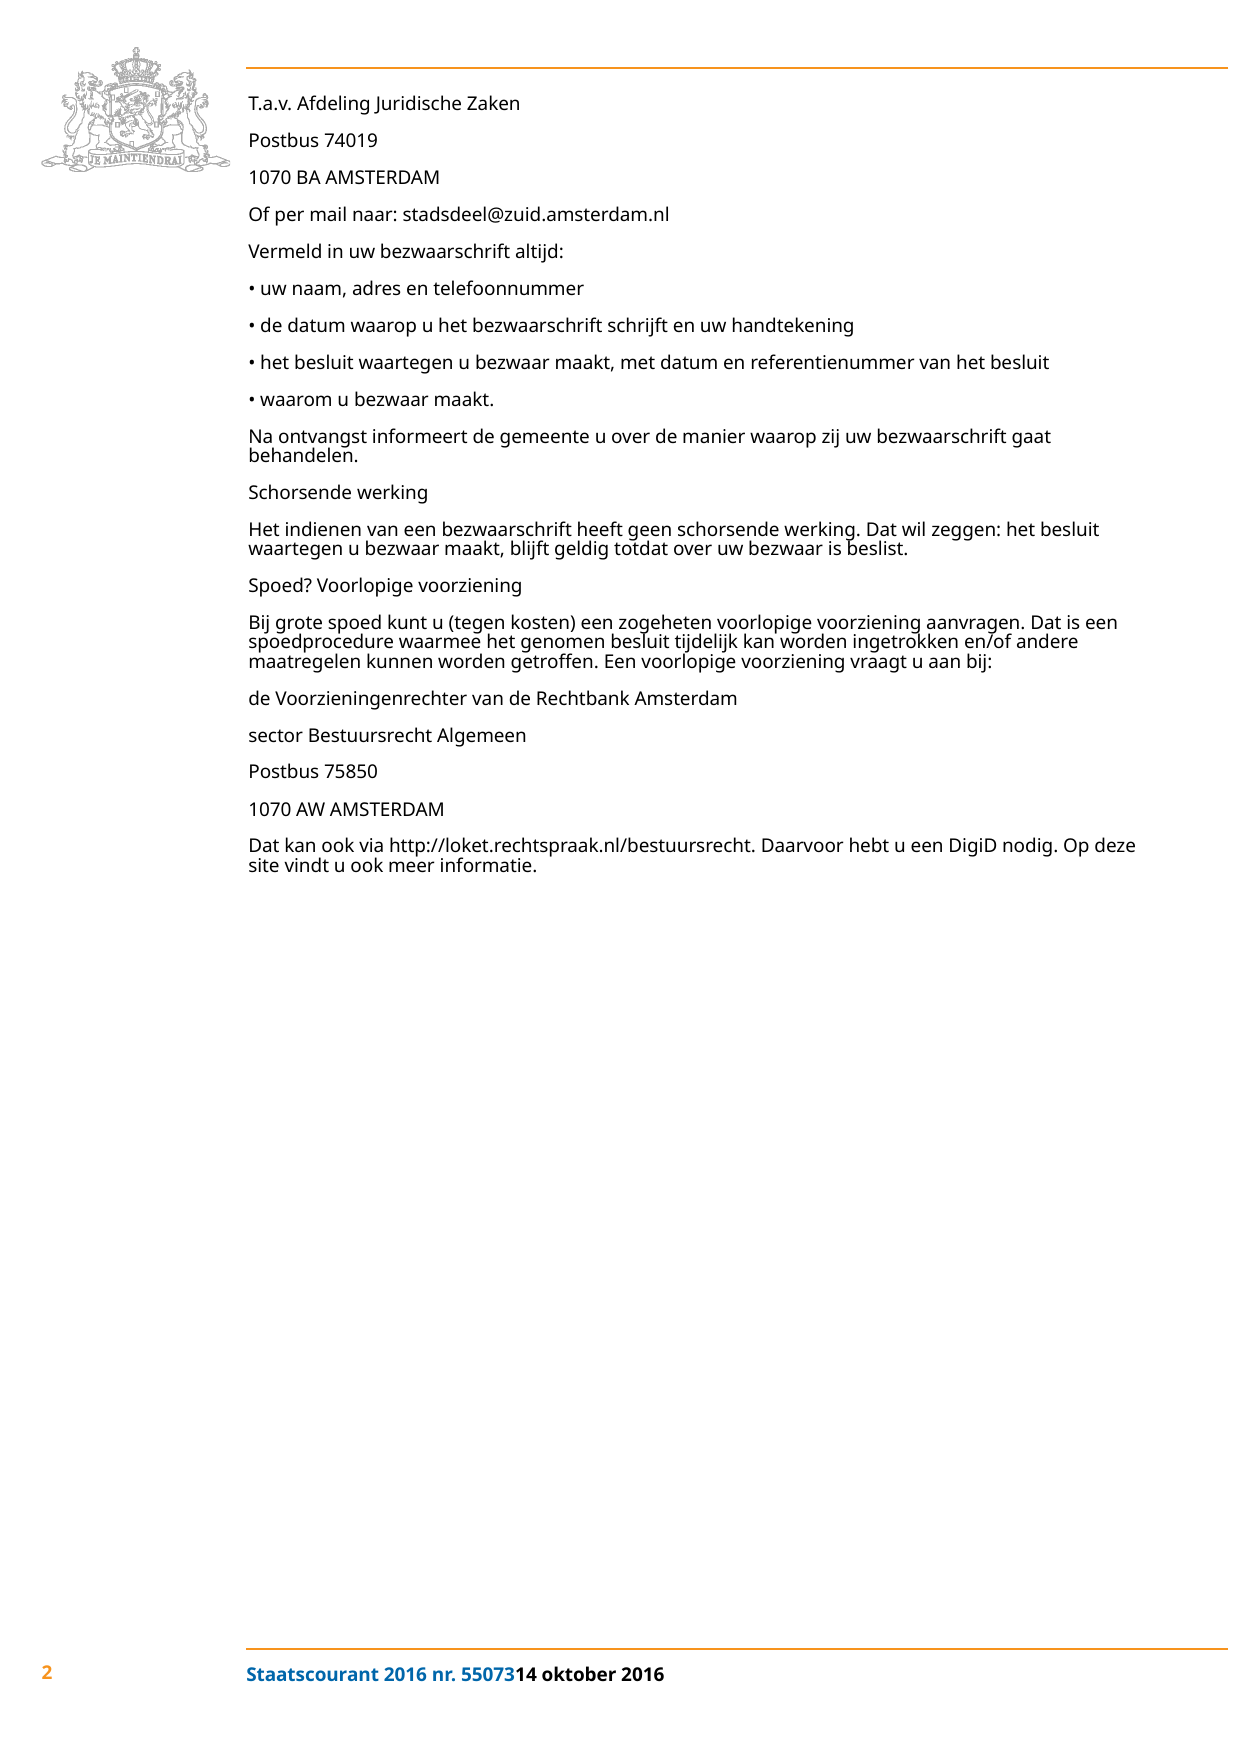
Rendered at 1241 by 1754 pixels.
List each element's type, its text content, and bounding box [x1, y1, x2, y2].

text Postbus 75850 [248, 763, 1152, 783]
text Dat kan ook via http://loket.rechtspraak.nl/bestuursrecht. Daarvoor hebt u een DigiD nodig. Op deze site vindt u ook meer informatie. [248, 837, 1152, 876]
text Het indienen van een bezwaarschrift heeft geen schorsende werking. Dat wil zeggen: het besluit waartegen u bezwaar maakt, blijft geldig totdat over uw bezwaar is beslist. [248, 521, 1152, 559]
text • het besluit waartegen u bezwaar maakt, met datum en referentienummer van het besluit [248, 354, 1152, 373]
text Bij grote spoed kunt u (tegen kosten) een zogeheten voorlopige voorziening aanvragen. Dat is een spoedprocedure waarmee het genomen besluit tijdelijk kan worden ingetrokken en/of andere maatregelen kunnen worden getroffen. Een voorlopige voorziening vraagt u aan bij: [248, 614, 1152, 672]
text Na ontvangst informeert de gemeente u over de manier waarop zij uw bezwaarschrift gaat behandelen. [248, 428, 1152, 466]
text • waarom u bezwaar maakt. [248, 391, 1152, 410]
text sector Bestuursrecht Algemeen [248, 727, 1152, 746]
text Of per mail naar: stadsdeel@zuid.amsterdam.nl [248, 206, 1152, 225]
text T.a.v. Afdeling Juridische Zaken [248, 95, 1152, 114]
text • uw naam, adres en telefoonnummer [248, 280, 1152, 299]
text 1070 BA AMSTERDAM [248, 169, 1152, 188]
text • de datum waarop u het bezwaarschrift schrijft en uw handtekening [248, 317, 1152, 336]
text Vermeld in uw bezwaarschrift altijd: [248, 243, 1152, 262]
text 1070 AW AMSTERDAM [248, 801, 1152, 820]
picture [41, 47, 231, 172]
text Postbus 74019 [248, 132, 1152, 151]
text Spoed? Voorlopige voorziening [248, 577, 1152, 596]
text Schorsende werking [248, 484, 1152, 503]
text de Voorzieningenrechter van de Rechtbank Amsterdam [248, 689, 1152, 709]
